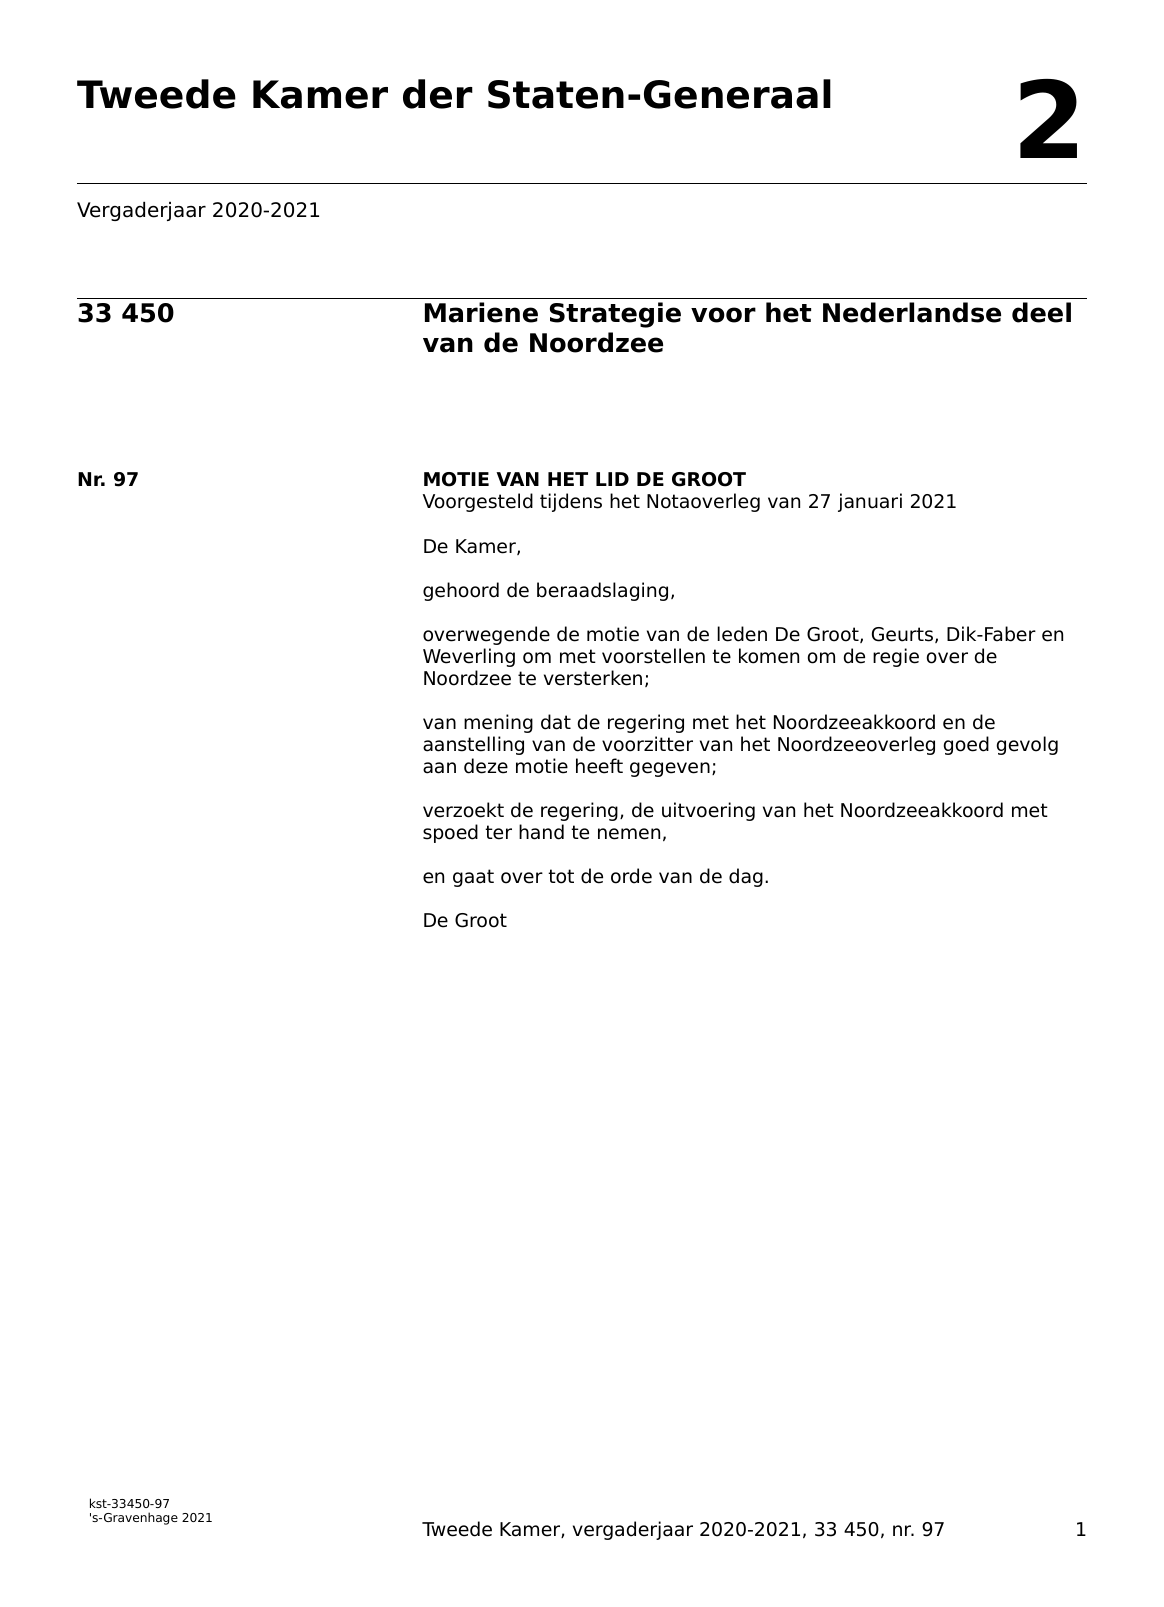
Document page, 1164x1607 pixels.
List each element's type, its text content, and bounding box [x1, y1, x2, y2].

text 's-Gravenhage 2021 [88, 1511, 323, 1525]
text van mening dat de regering met het Noordzeeakkoord en de aanstelling van de voorzitter van het Noordzeeoverleg goed gevolg aan deze motie heeft gegeven; [422, 712, 1087, 778]
table_cell Vergaderjaar 2020-2021 [77, 184, 1087, 298]
text gehoord de beraadslaging, [422, 580, 1087, 602]
subtitle 33 450 Mariene Strategie voor het Nederlandse deel van de Noordzee [77, 299, 1087, 358]
text Voorgesteld tijdens het Notaoverleg van 27 januari 2021 [422, 491, 1087, 513]
table_header 2 [886, 59, 1087, 183]
text verzoekt de regering, de uitvoering van het Noordzeeakkoord met spoed ter hand te nemen, [422, 800, 1087, 844]
table_header Tweede Kamer der Staten-Generaal [77, 59, 886, 183]
text overwegende de motie van de leden De Groot, Geurts, Dik-Faber en Weverling om met voorstellen te komen om de regie over de Noordzee te versterken; [422, 624, 1087, 690]
text De Kamer, [422, 536, 1087, 557]
text kst-33450-97 [88, 1497, 323, 1511]
subtitle Nr. 97 MOTIE VAN HET LID DE GROOT [77, 469, 1087, 491]
text De Groot [422, 910, 1087, 932]
text en gaat over tot de orde van de dag. [422, 866, 1087, 888]
